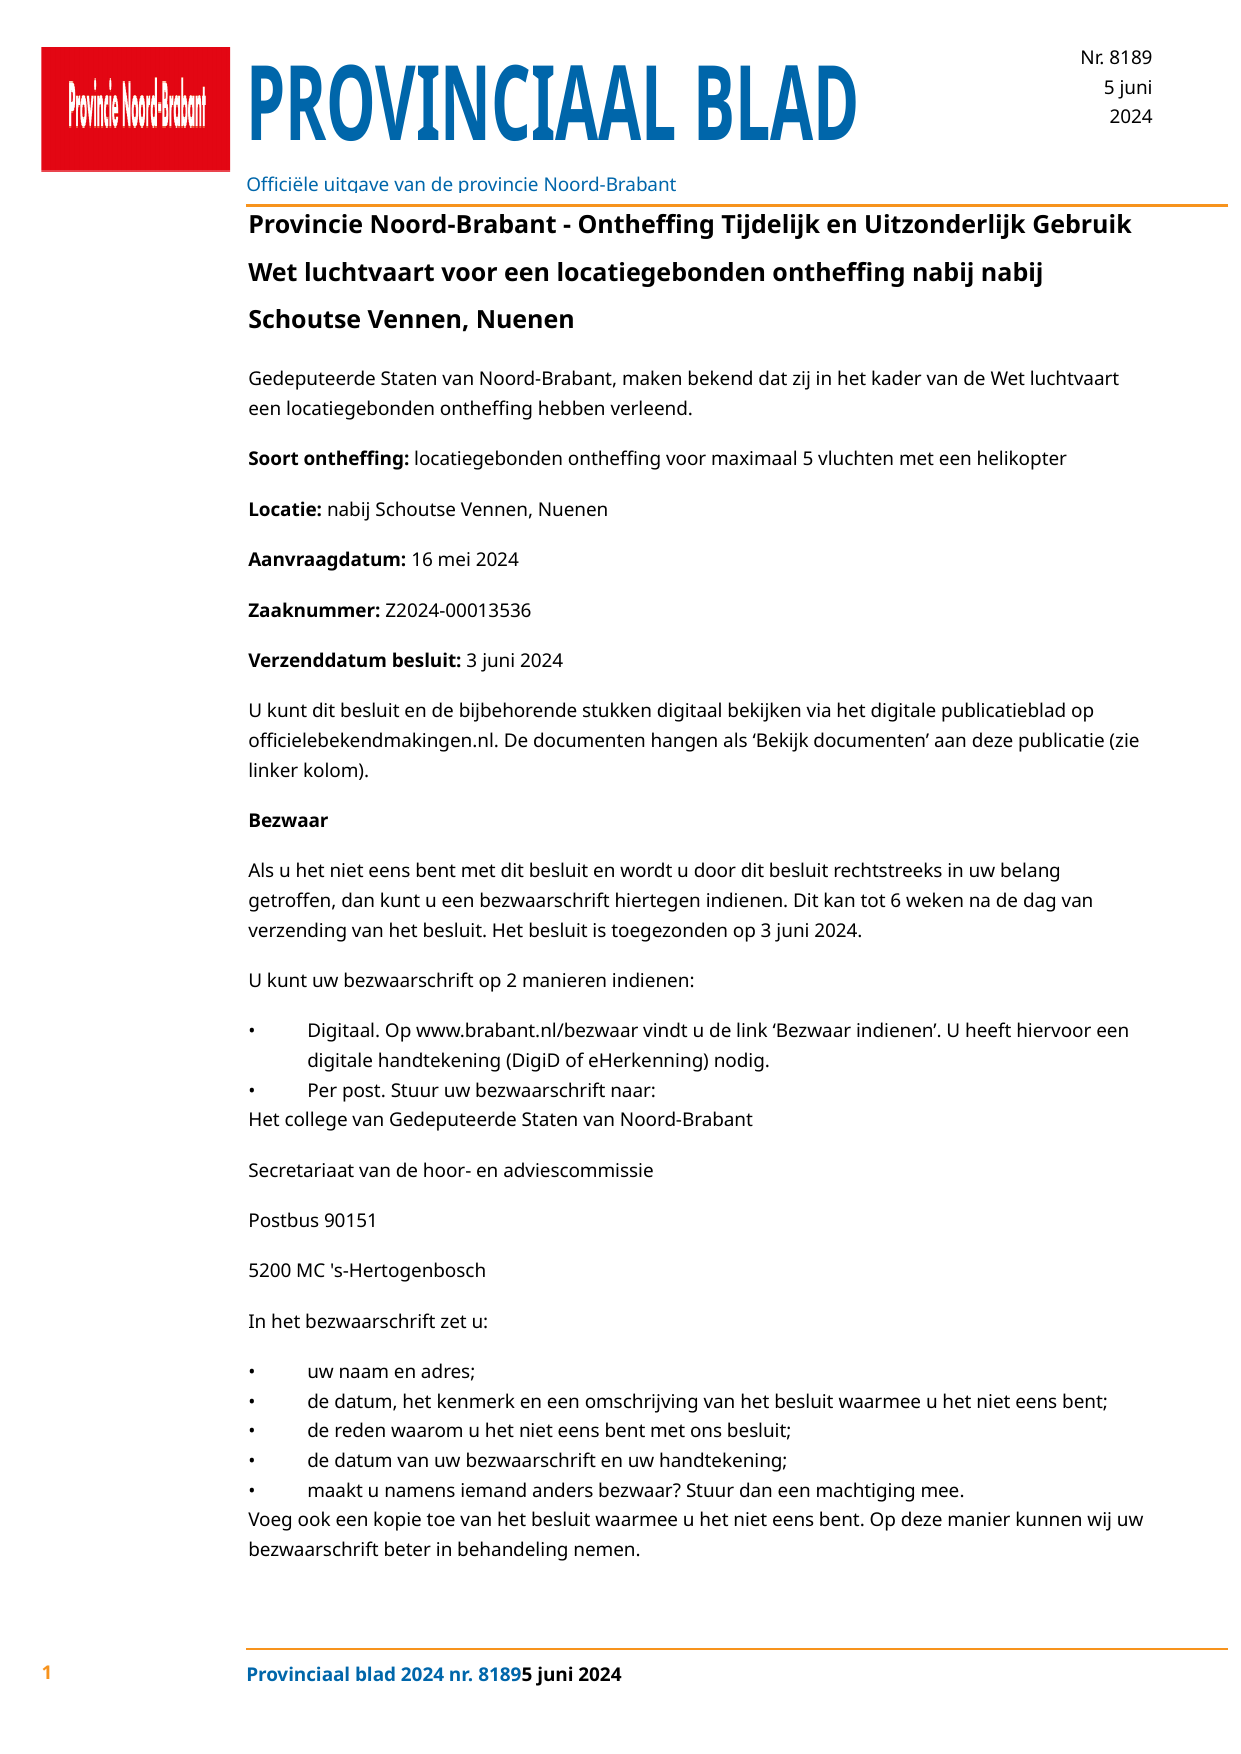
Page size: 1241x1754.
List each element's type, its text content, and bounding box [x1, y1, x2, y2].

list Digitaal. Op www.brabant.nl/bezwaar vindt u de link ‘Bezwaar indienen’. U heeft hiervoor een digitale handtekening (DigiD of eHerkenning) nodig. [248, 1018, 1152, 1073]
text U kunt uw bezwaarschrift op 2 manieren indienen: [248, 967, 1152, 993]
text Voeg ook een kopie toe van het besluit waarmee u het niet eens bent. Op deze manier kunnen wij uw bezwaarschrift beter in behandeling nemen. [248, 1506, 1152, 1562]
list de datum, het kenmerk en een omschrijving van het besluit waarmee u het niet eens bent; [248, 1388, 1152, 1414]
text 5200 MC 's‑Hertogenbosch [248, 1258, 1152, 1283]
text Gedeputeerde Staten van Noord-Brabant, maken bekend dat zij in het kader van de Wet luchtvaart een locatiegebonden ontheffing hebben verleend. [248, 366, 1152, 421]
text Postbus 90151 [248, 1207, 1152, 1233]
text Secretariaat van de hoor- en adviescommissie [248, 1157, 1152, 1182]
list de reden waarom u het niet eens bent met ons besluit; [248, 1418, 1152, 1443]
text Aanvraagdatum: 16 mei 2024 [248, 546, 1152, 572]
text Soort ontheffing: locatiegebonden ontheffing voor maximaal 5 vluchten met een helikopter [248, 446, 1152, 471]
text Bezwaar [248, 807, 1152, 833]
list maakt u namens iemand anders bezwaar? Stuur dan een machtiging mee. [248, 1477, 1152, 1502]
text Het college van Gedeputeerde Staten van Noord-Brabant [248, 1106, 1152, 1132]
list de datum van uw bezwaarschrift en uw handtekening; [248, 1447, 1152, 1473]
text U kunt dit besluit en de bijbehorende stukken digitaal bekijken via het digitale publicatieblad op officielebekendmakingen.nl. De documenten hangen als ‘Bekijk documenten’ aan deze publicatie (zie linker kolom). [248, 698, 1152, 782]
text Zaaknummer: Z2024-00013536 [248, 597, 1152, 622]
text Locatie: nabij Schoutse Vennen, Nuenen [248, 496, 1152, 522]
picture [41, 47, 231, 172]
list Per post. Stuur uw bezwaarschrift naar: [248, 1077, 1152, 1102]
list uw naam en adres; [248, 1358, 1152, 1384]
text In het bezwaarschrift zet u: [248, 1308, 1152, 1334]
text Verzenddatum besluit: 3 juni 2024 [248, 647, 1152, 673]
text Als u het niet eens bent met dit besluit en wordt u door dit besluit rechtstreeks in uw belang getroffen, dan kunt u een bezwaarschrift hiertegen indienen. Dit kan tot 6 weken na de dag van verzending van het besluit. Het besluit is toegezonden op 3 juni 2024. [248, 858, 1152, 942]
text Provincie Noord-Brabant - Ontheffing Tijdelijk en Uitzonderlijk Gebruik Wet luchtvaart voor een locatiegebonden ontheffing nabij nabij Schoutse Vennen, Nuenen [248, 207, 1152, 336]
